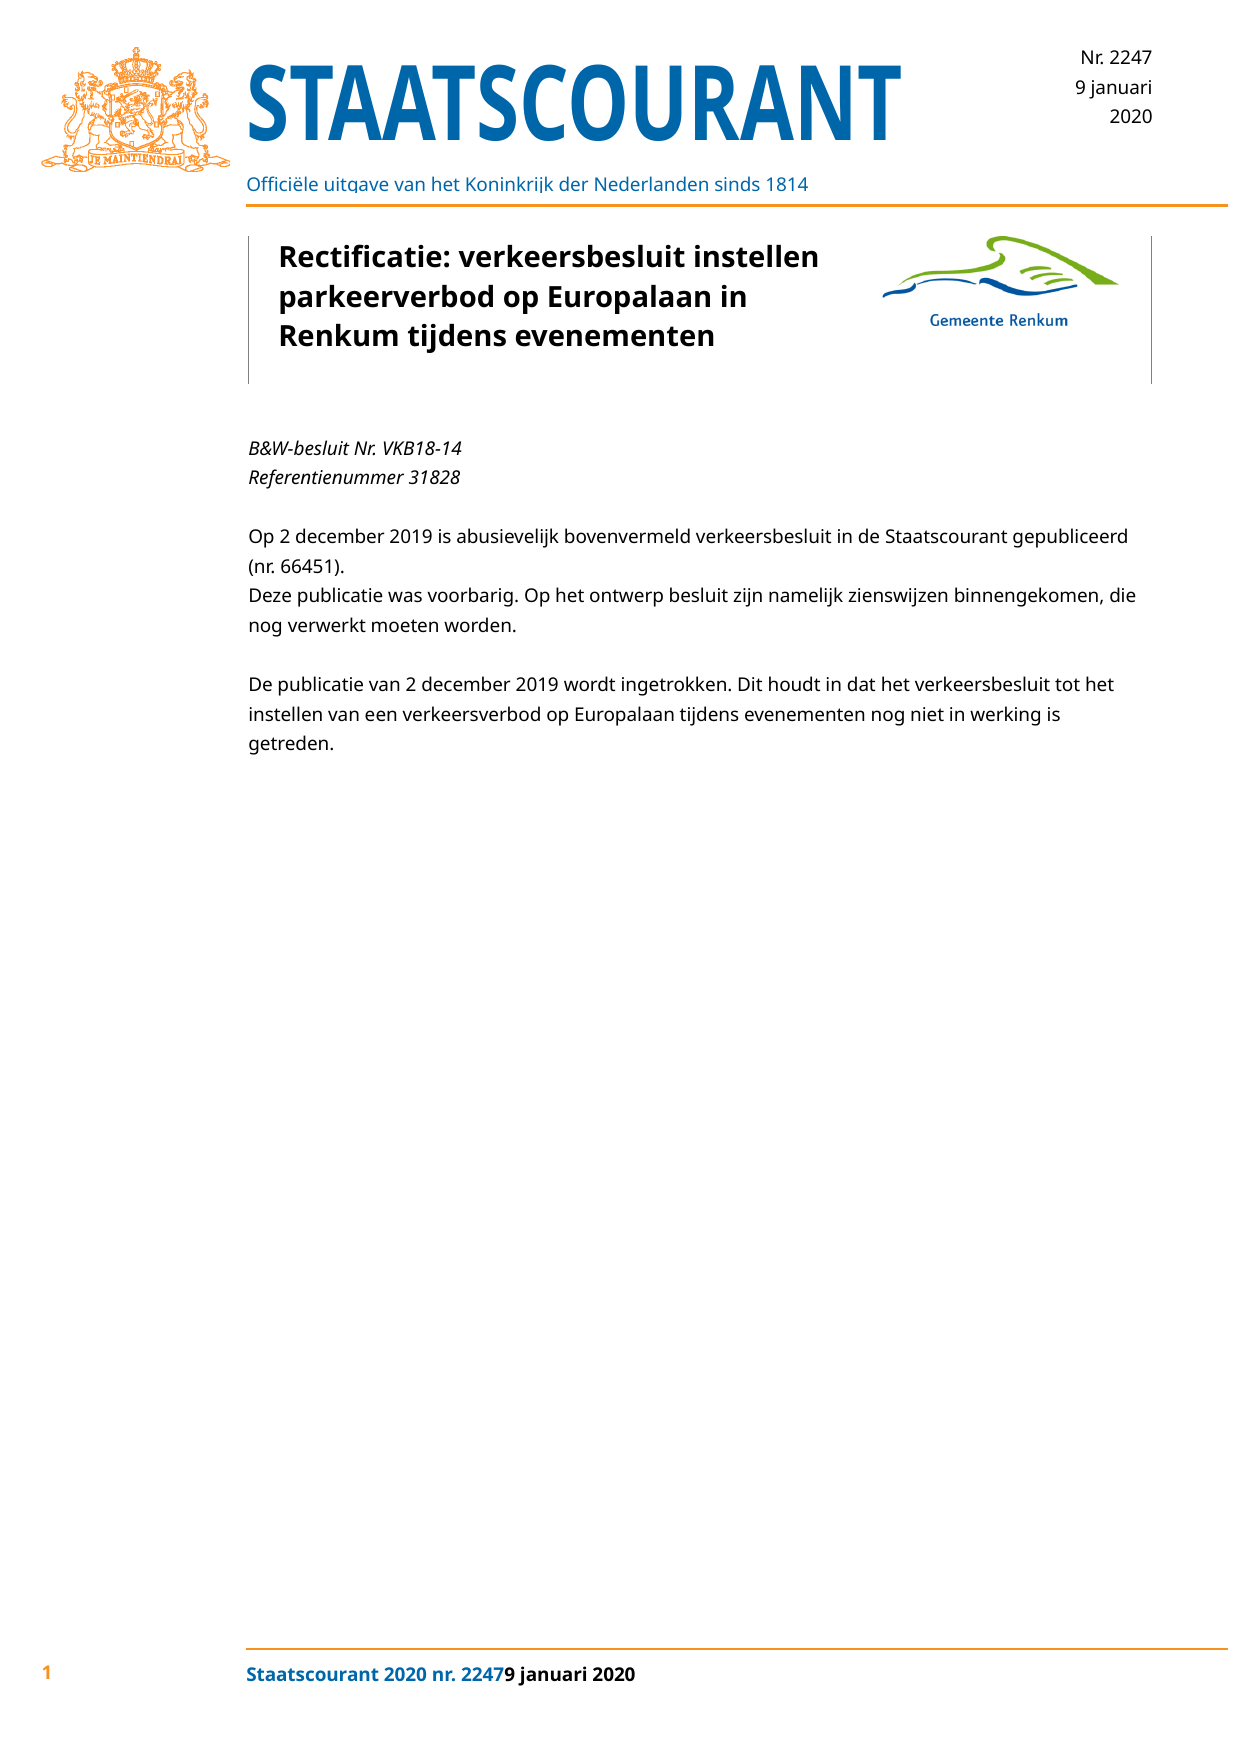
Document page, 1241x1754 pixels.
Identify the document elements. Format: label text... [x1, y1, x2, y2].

text Op 2 december 2019 is abusievelijk bovenvermeld verkeersbesluit in de Staatscourant gepubliceerd (nr. 66451). [248, 523, 1152, 579]
picture [882, 236, 1119, 326]
text Referentienummer 31828 [248, 464, 1152, 490]
table_header Rectificatie: verkeersbesluit instellen parkeerverbod op Europalaan in Renkum tijdens evenementen [249, 236, 850, 384]
text B&W-besluit Nr. VKB18-14 [248, 435, 1152, 460]
text De publicatie van 2 december 2019 wordt ingetrokken. Dit houdt in dat het verkeersbesluit tot het instellen van een verkeersverbod op Europalaan tijdens evenementen nog niet in werking is getreden. [248, 671, 1152, 756]
picture [41, 47, 231, 172]
table_header [850, 236, 1151, 384]
text Deze publicatie was voorbarig. Op het ontwerp besluit zijn namelijk zienswijzen binnengekomen, die nog verwerkt moeten worden. [248, 583, 1152, 638]
